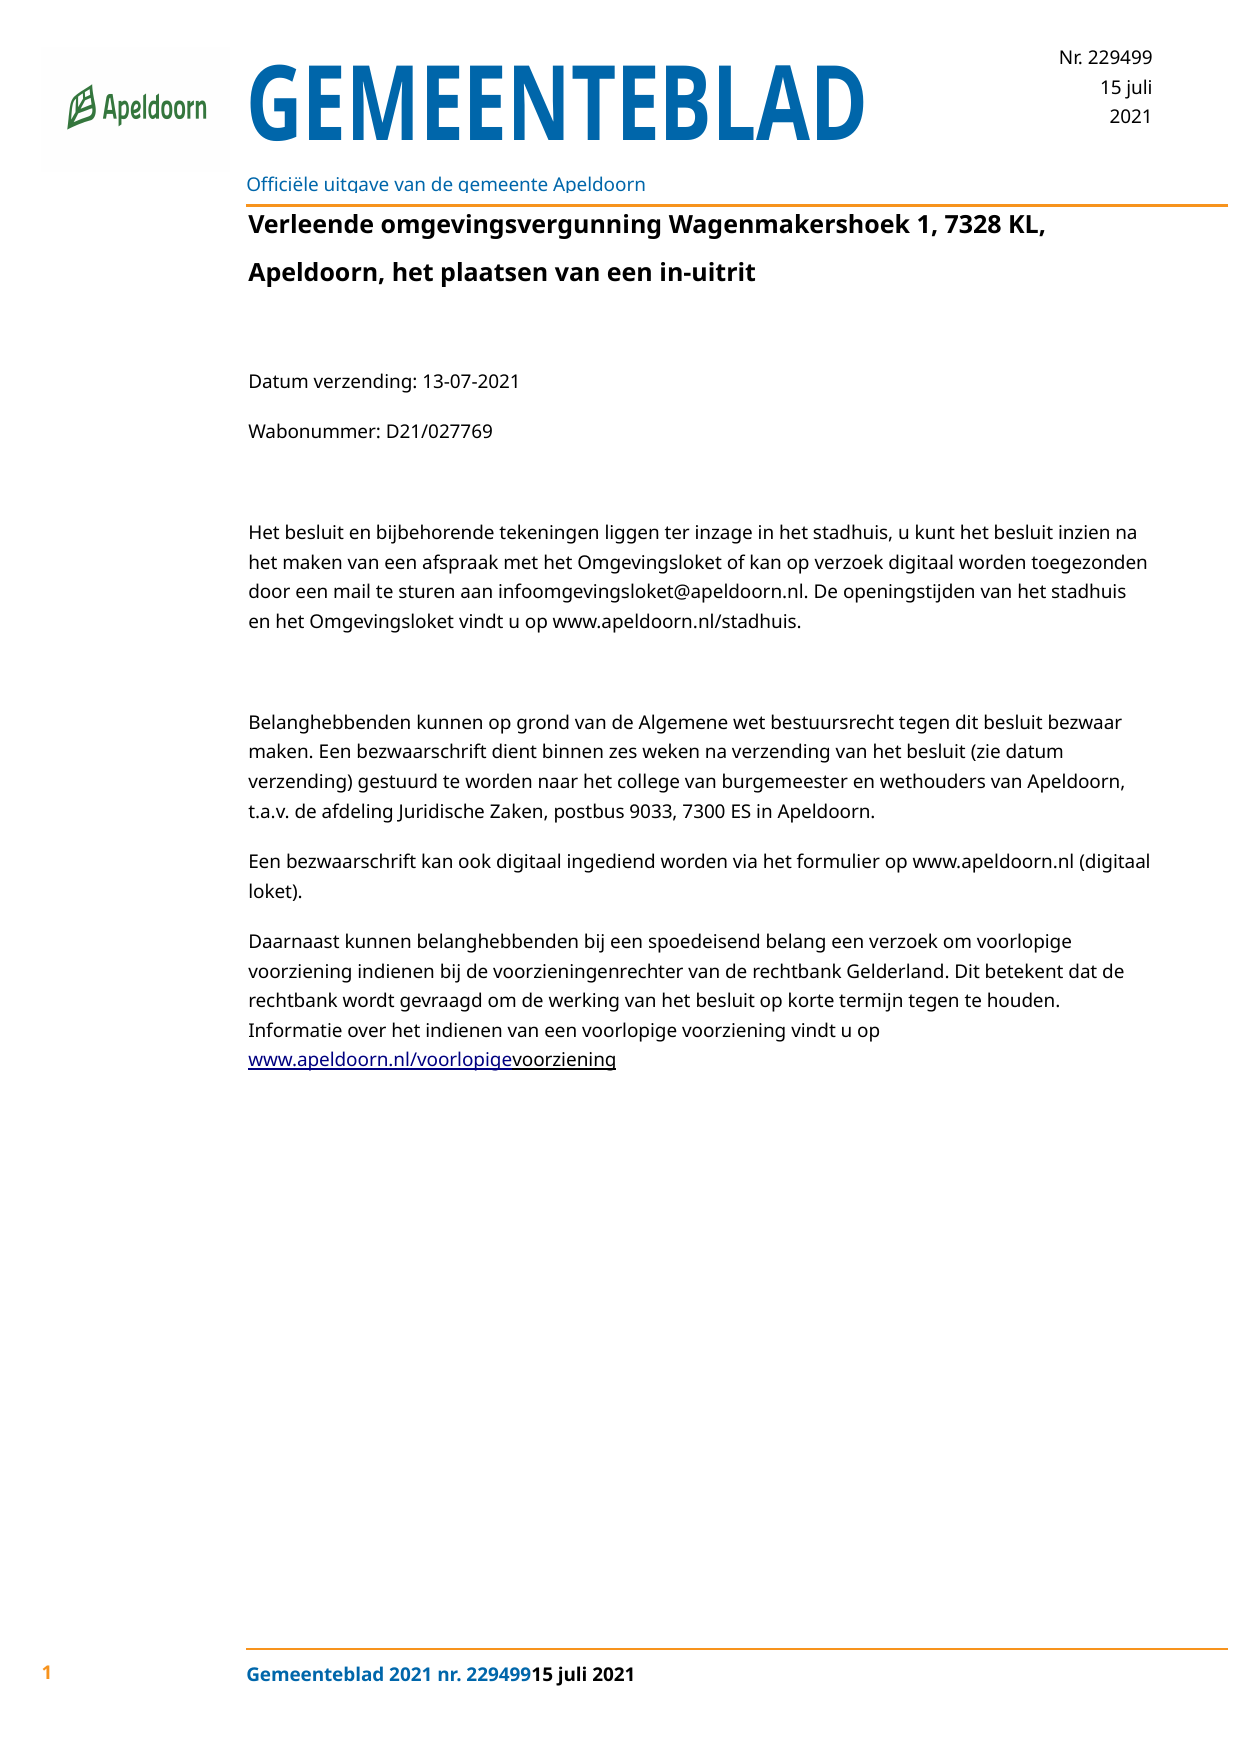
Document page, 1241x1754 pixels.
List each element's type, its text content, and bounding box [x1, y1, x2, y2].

text Verleende omgevingsvergunning Wagenmakershoek 1, 7328 KL, Apeldoorn, het plaatsen van een in-uitrit [248, 207, 1152, 288]
text Wabonummer: D21/027769 [248, 419, 1152, 444]
text Datum verzending: 13-07-2021 [248, 368, 1152, 394]
text Het besluit en bijbehorende tekeningen liggen ter inzage in het stadhuis, u kunt het besluit inzien na het maken van een afspraak met het Omgevingsloket of kan op verzoek digitaal worden toegezonden door een mail te sturen aan infoomgevingsloket@apeldoorn.nl. De openingstijden van het stadhuis en het Omgevingsloket vindt u op www.apeldoorn.nl/stadhuis. [248, 519, 1152, 634]
text Een bezwaarschrift kan ook digitaal ingediend worden via het formulier op www.apeldoorn.nl (digitaal loket). [248, 848, 1152, 904]
text Daarnaast kunnen belanghebbenden bij een spoedeisend belang een verzoek om voorlopige voorziening indienen bij de voorzieningenrechter van de rechtbank Gelderland. Dit betekent dat de rechtbank wordt gevraagd om de werking van het besluit op korte termijn tegen te houden. Informatie over het indienen van een voorlopige voorziening vindt u op www.apeldoorn.nl/voorlopigevoorziening [248, 928, 1152, 1072]
text Belanghebbenden kunnen op grond van de Algemene wet bestuursrecht tegen dit besluit bezwaar maken. Een bezwaarschrift dient binnen zes weken na verzending van het besluit (zie datum verzending) gestuurd te worden naar het college van burgemeester en wethouders van Apeldoorn, t.a.v. de afdeling Juridische Zaken, postbus 9033, 7300 ES in Apeldoorn. [248, 709, 1152, 824]
picture [41, 47, 231, 172]
